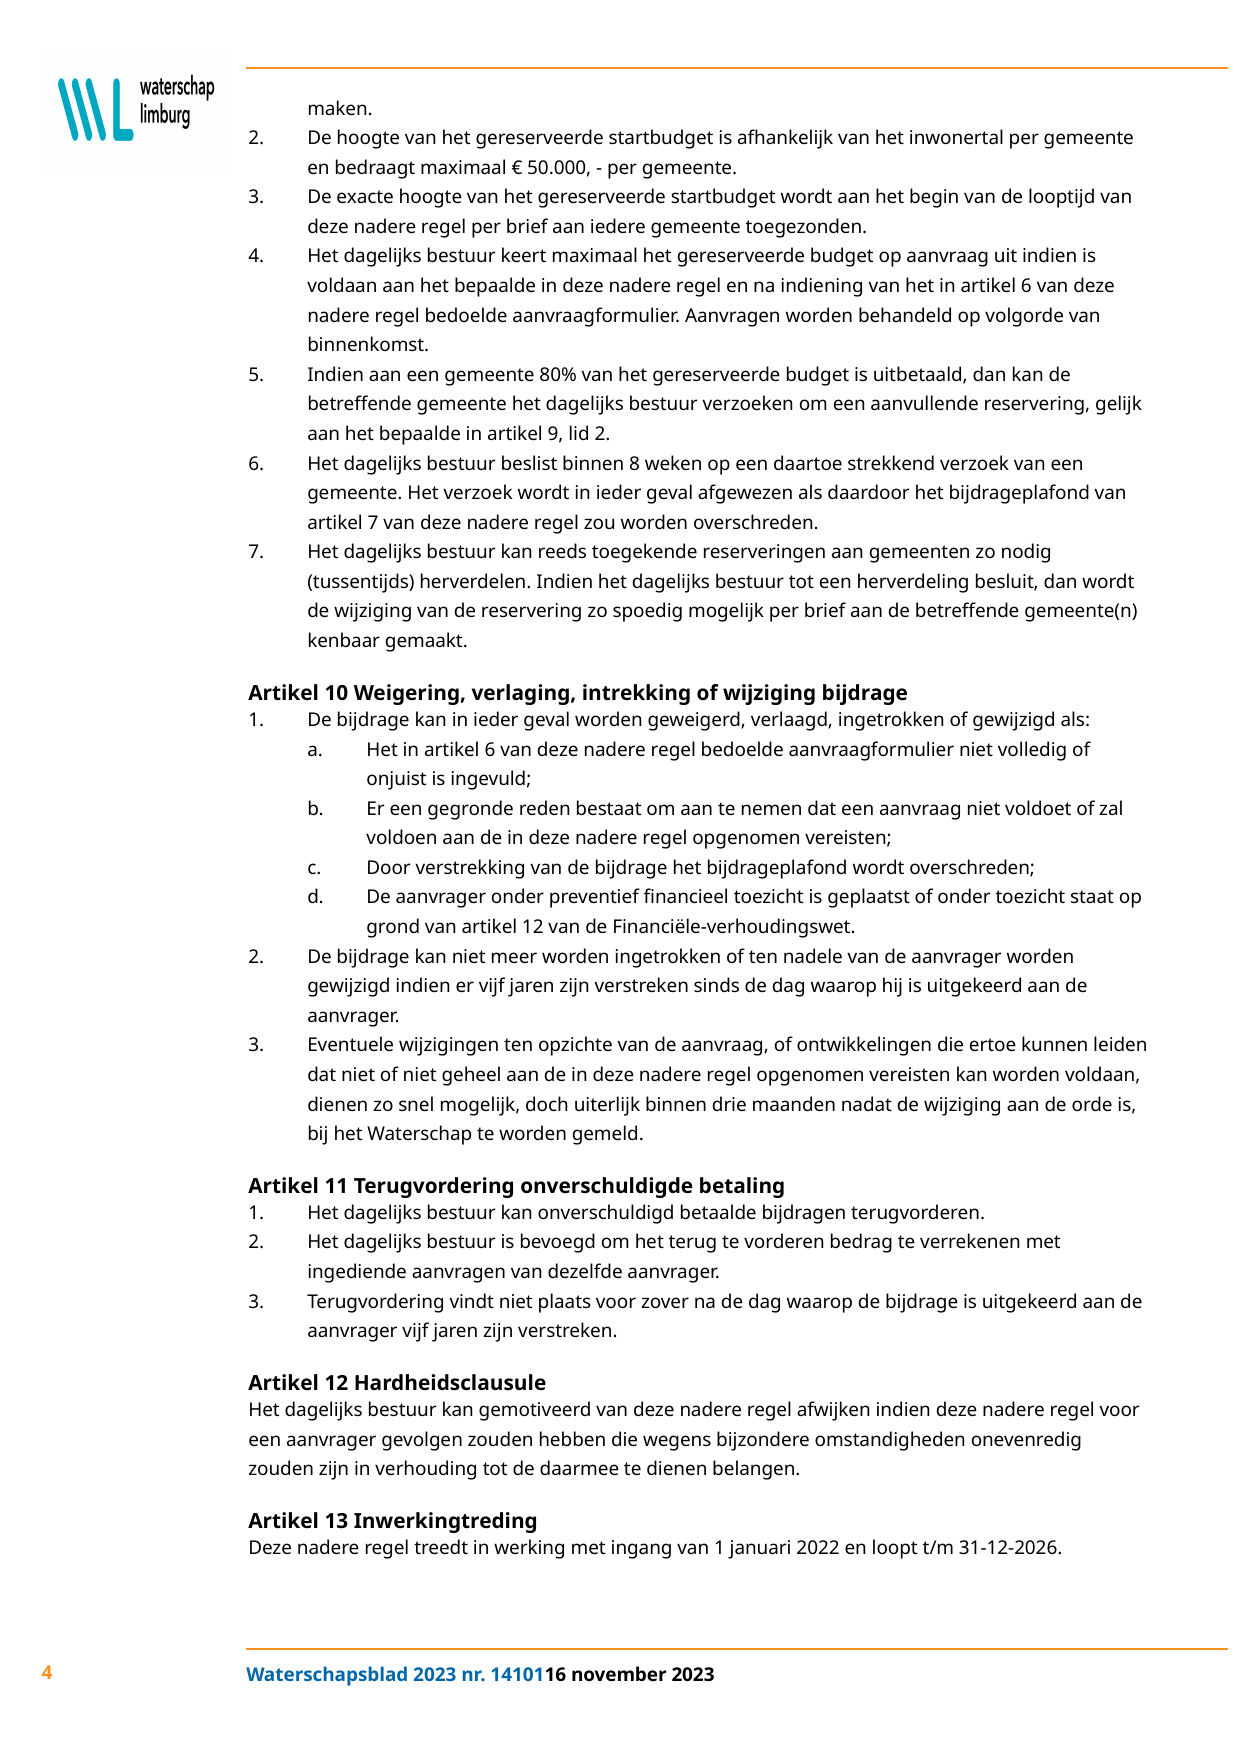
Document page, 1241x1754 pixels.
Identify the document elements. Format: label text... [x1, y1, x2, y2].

text Deze nadere regel treedt in werking met ingang van 1 januari 2022 en loopt t/m 31-12-2026. [248, 1534, 1152, 1560]
list Er een gegronde reden bestaat om aan te nemen dat een aanvraag niet voldoet of zal voldoen aan de in deze nadere regel opgenomen vereisten; [307, 795, 1152, 850]
list Het dagelijks bestuur kan reeds toegekende reserveringen aan gemeenten zo nodig (tussentijds) herverdelen. Indien het dagelijks bestuur tot een herverdeling besluit, dan wordt de wijziging van de reservering zo spoedig mogelijk per brief aan de betreffende gemeente(n) kenbaar gemaakt. [248, 538, 1152, 653]
list De exacte hoogte van het gereserveerde startbudget wordt aan het begin van de looptijd van deze nadere regel per brief aan iedere gemeente toegezonden. [248, 183, 1152, 239]
list maken. [248, 95, 1152, 121]
list Het dagelijks bestuur keert maximaal het gereserveerde budget op aanvraag uit indien is voldaan aan het bepaalde in deze nadere regel en na indiening van het in artikel 6 van deze nadere regel bedoelde aanvraagformulier. Aanvragen worden behandeld op volgorde van binnenkomst. [248, 243, 1152, 357]
text Artikel 12 Hardheidsclausule [248, 1368, 1152, 1396]
text Het dagelijks bestuur kan gemotiveerd van deze nadere regel afwijken indien deze nadere regel voor een aanvrager gevolgen zouden hebben die wegens bijzondere omstandigheden onevenredig zouden zijn in verhouding tot de daarmee te dienen belangen. [248, 1396, 1152, 1481]
list De hoogte van het gereserveerde startbudget is afhankelijk van het inwonertal per gemeente en bedraagt maximaal € 50.000, - per gemeente. [248, 124, 1152, 180]
text Artikel 11 Terugvordering onverschuldigde betaling [248, 1171, 1152, 1199]
text Artikel 10 Weigering, verlaging, intrekking of wijziging bijdrage [248, 678, 1152, 706]
list Het dagelijks bestuur beslist binnen 8 weken op een daartoe strekkend verzoek van een gemeente. Het verzoek wordt in ieder geval afgewezen als daardoor het bijdrageplafond van artikel 7 van deze nadere regel zou worden overschreden. [248, 450, 1152, 535]
picture [41, 47, 231, 172]
list Door verstrekking van de bijdrage het bijdrageplafond wordt overschreden; [307, 854, 1152, 880]
list De aanvrager onder preventief financieel toezicht is geplaatst of onder toezicht staat op grond van artikel 12 van de Financiële-verhoudingswet. [307, 884, 1152, 939]
list Eventuele wijzigingen ten opzichte van de aanvraag, of ontwikkelingen die ertoe kunnen leiden dat niet of niet geheel aan de in deze nadere regel opgenomen vereisten kan worden voldaan, dienen zo snel mogelijk, doch uiterlijk binnen drie maanden nadat de wijziging aan de orde is, bij het Waterschap te worden gemeld. [248, 1032, 1152, 1146]
list Het dagelijks bestuur kan onverschuldigd betaalde bijdragen terugvorderen. [248, 1199, 1152, 1225]
list De bijdrage kan niet meer worden ingetrokken of ten nadele van de aanvrager worden gewijzigd indien er vijf jaren zijn verstreken sinds de dag waarop hij is uitgekeerd aan de aanvrager. [248, 943, 1152, 1028]
list Het in artikel 6 van deze nadere regel bedoelde aanvraagformulier niet volledig of onjuist is ingevuld; [307, 736, 1152, 791]
list Het dagelijks bestuur is bevoegd om het terug te vorderen bedrag te verrekenen met ingediende aanvragen van dezelfde aanvrager. [248, 1229, 1152, 1284]
list De bijdrage kan in ieder geval worden geweigerd, verlaagd, ingetrokken of gewijzigd als: [248, 706, 1152, 732]
text Artikel 13 Inwerkingtreding [248, 1506, 1152, 1534]
list Indien aan een gemeente 80% van het gereserveerde budget is uitbetaald, dan kan de betreffende gemeente het dagelijks bestuur verzoeken om een aanvullende reservering, gelijk aan het bepaalde in artikel 9, lid 2. [248, 361, 1152, 446]
list Terugvordering vindt niet plaats voor zover na de dag waarop de bijdrage is uitgekeerd aan de aanvrager vijf jaren zijn verstreken. [248, 1288, 1152, 1343]
